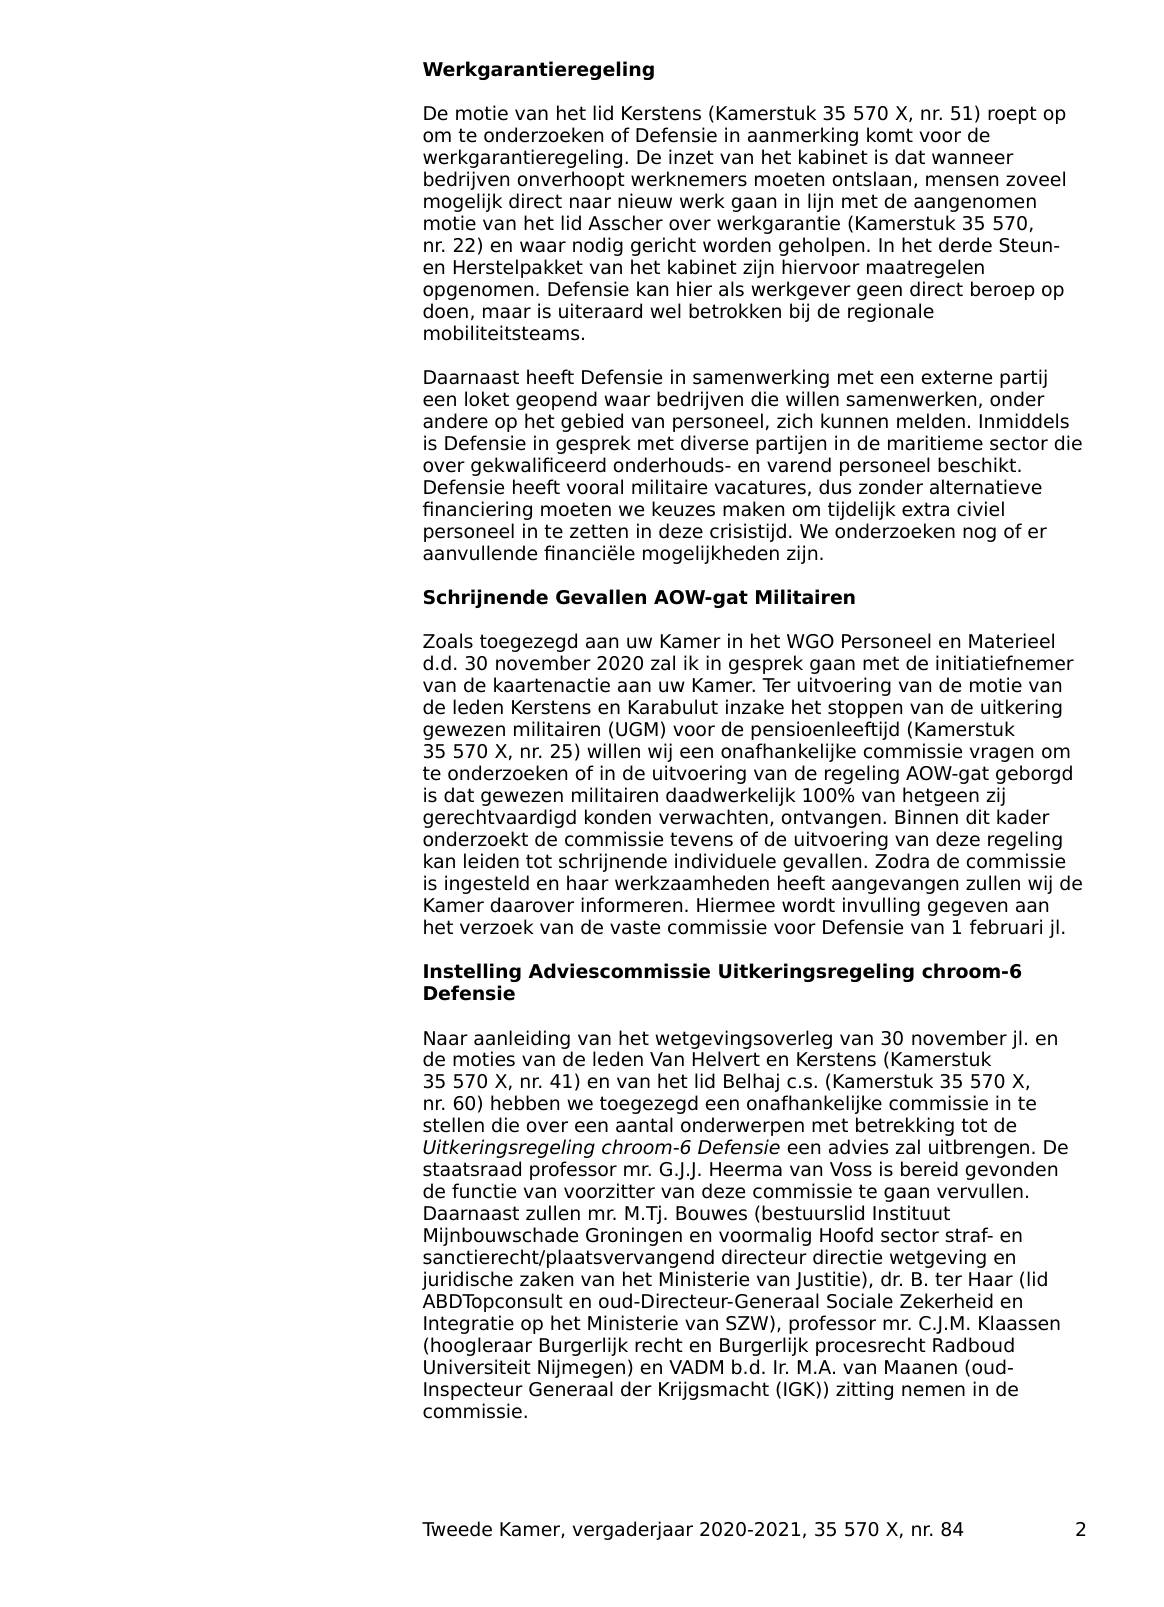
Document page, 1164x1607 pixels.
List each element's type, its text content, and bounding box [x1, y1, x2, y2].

subtitle Werkgarantieregeling [422, 59, 1087, 81]
text Naar aanleiding van het wetgevingsoverleg van 30 november jl. en de moties van de leden Van Helvert en Kerstens (Kamerstuk 35 570 X, nr. 41) en van het lid Belhaj c.s. (Kamerstuk 35 570 X, nr. 60) hebben we toegezegd een onafhankelijke commissie in te stellen die over een aantal onderwerpen met betrekking tot de Uitkeringsregeling chroom-6 Defensie een advies zal uitbrengen. De staatsraad professor mr. G.J.J. Heerma van Voss is bereid gevonden de functie van voorzitter van deze commissie te gaan vervullen. Daarnaast zullen mr. M.Tj. Bouwes (bestuurslid Instituut Mijnbouwschade Groningen en voormalig Hoofd sector straf- en sanctierecht/plaatsvervangend directeur directie wetgeving en juridische zaken van het Ministerie van Justitie), dr. B. ter Haar (lid ABDTopconsult en oud-Directeur-Generaal Sociale Zekerheid en Integratie op het Ministerie van SZW), professor mr. C.J.M. Klaassen (hoogleraar Burgerlijk recht en Burgerlijk procesrecht Radboud Universiteit Nijmegen) en VADM b.d. Ir. M.A. van Maanen (oud-Inspecteur Generaal der Krijgsmacht (IGK)) zitting nemen in de commissie. [422, 1027, 1087, 1423]
text De motie van het lid Kerstens (Kamerstuk 35 570 X, nr. 51) roept op om te onderzoeken of Defensie in aanmerking komt voor de werkgarantieregeling. De inzet van het kabinet is dat wanneer bedrijven onverhoopt werknemers moeten ontslaan, mensen zoveel mogelijk direct naar nieuw werk gaan in lijn met de aangenomen motie van het lid Asscher over werkgarantie (Kamerstuk 35 570, nr. 22) en waar nodig gericht worden geholpen. In het derde Steun- en Herstelpakket van het kabinet zijn hiervoor maatregelen opgenomen. Defensie kan hier als werkgever geen direct beroep op doen, maar is uiteraard wel betrokken bij de regionale mobiliteitsteams. [422, 103, 1087, 345]
subtitle Schrijnende Gevallen AOW-gat Militairen [422, 587, 1087, 609]
text Daarnaast heeft Defensie in samenwerking met een externe partij een loket geopend waar bedrijven die willen samenwerken, onder andere op het gebied van personeel, zich kunnen melden. Inmiddels is Defensie in gesprek met diverse partijen in de maritieme sector die over gekwalificeerd onderhouds- en varend personeel beschikt. Defensie heeft vooral militaire vacatures, dus zonder alternatieve financiering moeten we keuzes maken om tijdelijk extra civiel personeel in te zetten in deze crisistijd. We onderzoeken nog of er aanvullende financiële mogelijkheden zijn. [422, 367, 1087, 565]
subtitle Instelling Adviescommissie Uitkeringsregeling chroom-6 Defensie [422, 961, 1087, 1005]
text Zoals toegezegd aan uw Kamer in het WGO Personeel en Materieel d.d. 30 november 2020 zal ik in gesprek gaan met de initiatiefnemer van de kaartenactie aan uw Kamer. Ter uitvoering van de motie van de leden Kerstens en Karabulut inzake het stoppen van de uitkering gewezen militairen (UGM) voor de pensioenleeftijd (Kamerstuk 35 570 X, nr. 25) willen wij een onafhankelijke commissie vragen om te onderzoeken of in de uitvoering van de regeling AOW-gat geborgd is dat gewezen militairen daadwerkelijk 100% van hetgeen zij gerechtvaardigd konden verwachten, ontvangen. Binnen dit kader onderzoekt de commissie tevens of de uitvoering van deze regeling kan leiden tot schrijnende individuele gevallen. Zodra de commissie is ingesteld en haar werkzaamheden heeft aangevangen zullen wij de Kamer daarover informeren. Hiermee wordt invulling gegeven aan het verzoek van de vaste commissie voor Defensie van 1 februari jl. [422, 631, 1087, 939]
